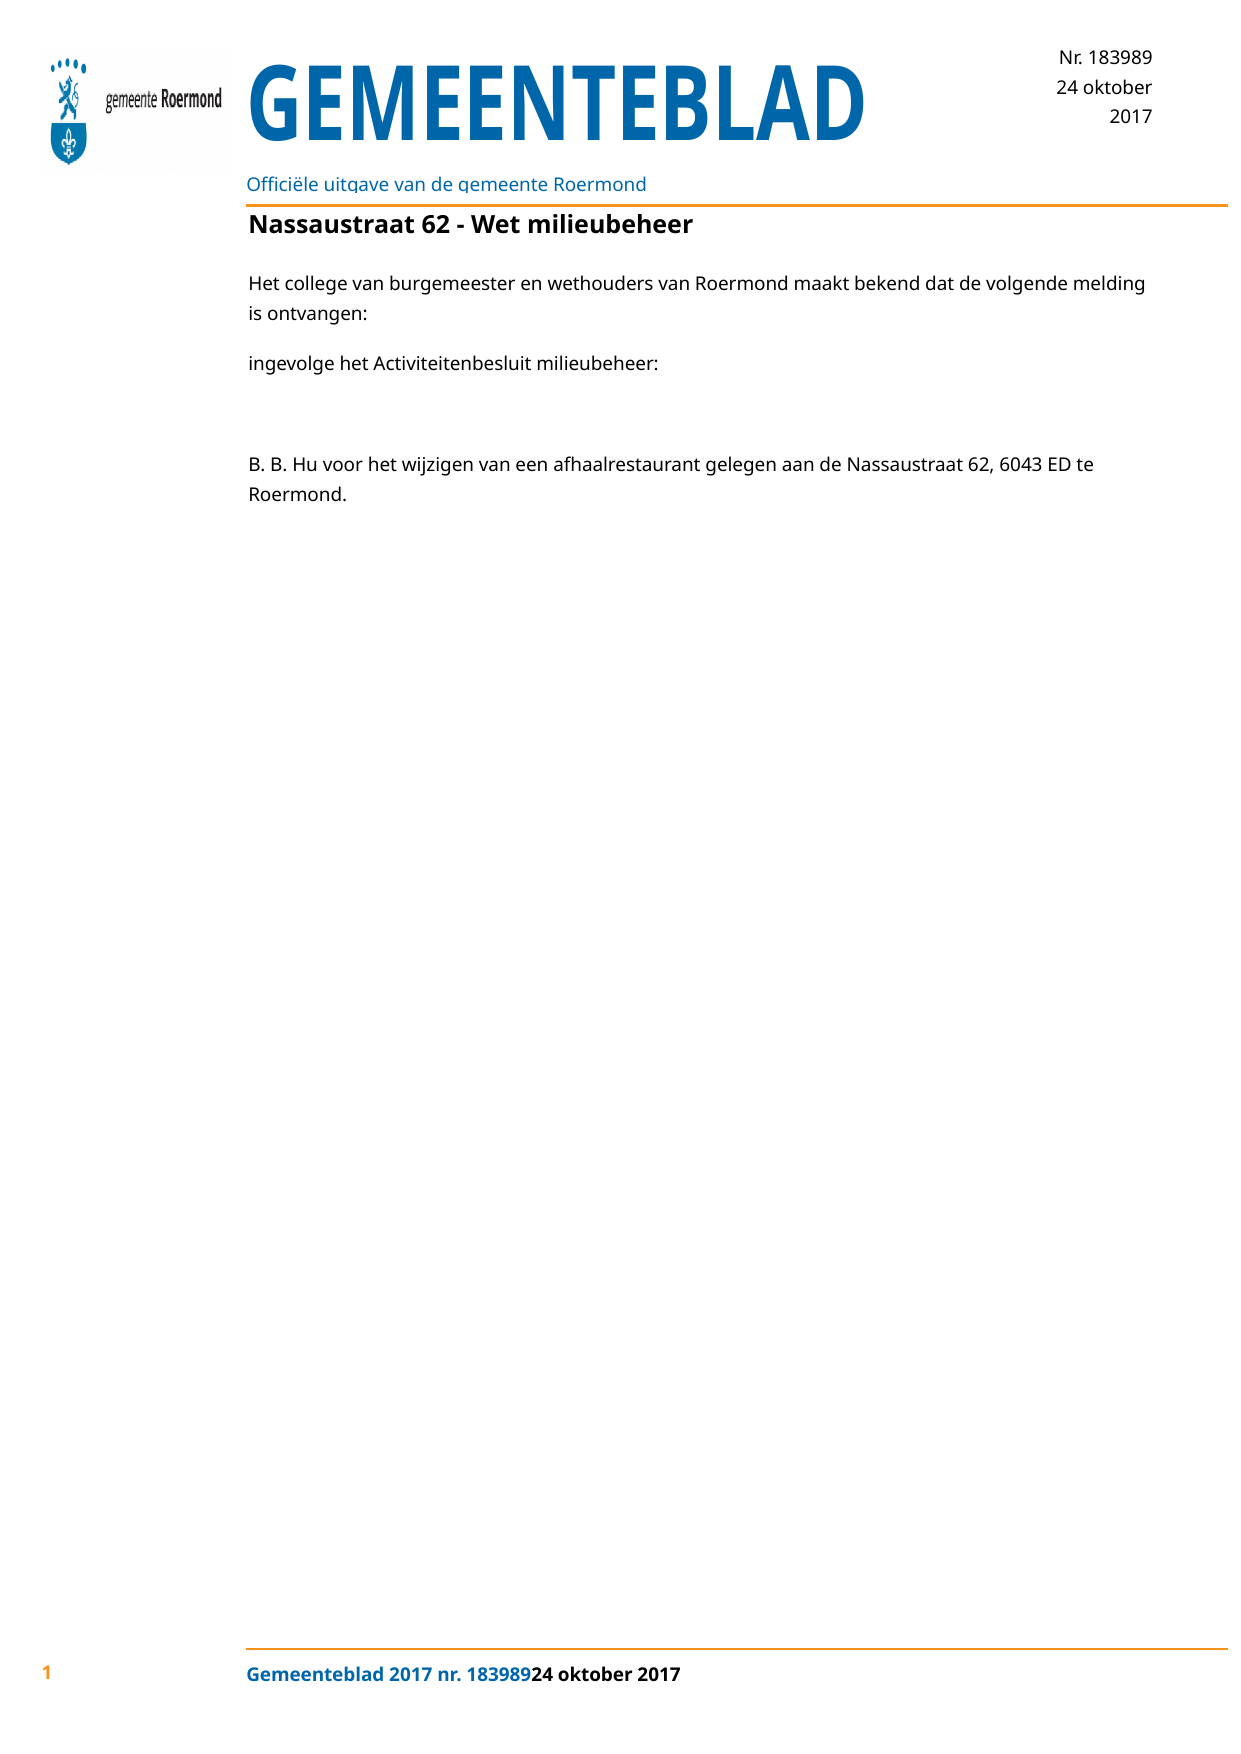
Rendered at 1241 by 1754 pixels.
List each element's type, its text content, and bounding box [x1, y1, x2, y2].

picture [41, 47, 231, 172]
text Het college van burgemeester en wethouders van Roermond maakt bekend dat de volgende melding is ontvangen: [248, 270, 1152, 326]
text B. B. Hu voor het wijzigen van een afhaalrestaurant gelegen aan de Nassaustraat 62, 6043 ED te Roermond. [248, 451, 1152, 506]
text Nassaustraat 62 - Wet milieubeheer [248, 207, 1152, 241]
text ingevolge het Activiteitenbesluit milieubeheer: [248, 350, 1152, 376]
